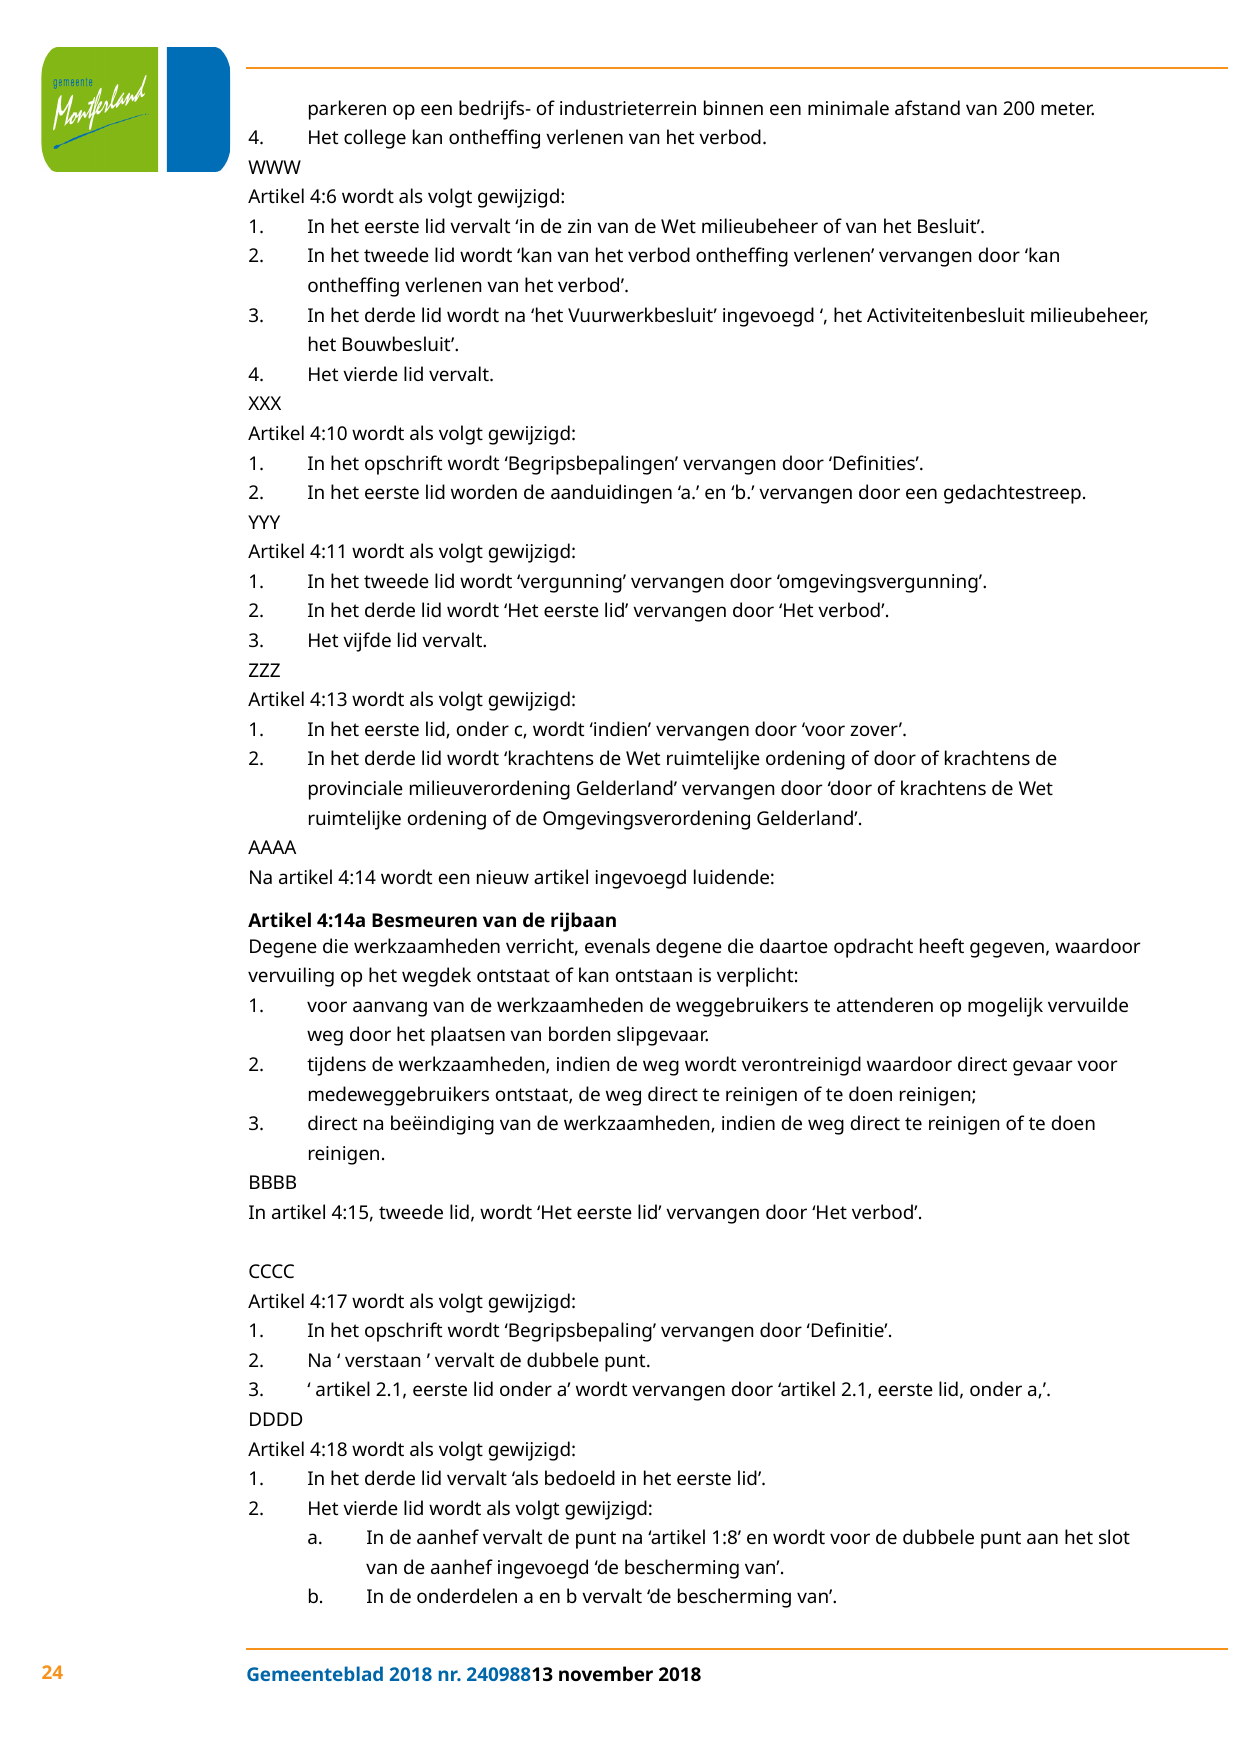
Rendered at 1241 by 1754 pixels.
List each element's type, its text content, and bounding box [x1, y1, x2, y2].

list In het tweede lid wordt ‘vergunning’ vervangen door ‘omgevingsvergunning’. [248, 568, 1152, 594]
text Artikel 4:10 wordt als volgt gewijzigd: [248, 420, 1152, 446]
text DDDD [248, 1406, 1152, 1432]
text AAAA [248, 834, 1152, 860]
text WWW [248, 154, 1152, 180]
text YYY [248, 509, 1152, 535]
list voor aanvang van de werkzaamheden de weggebruikers te attenderen op mogelijk vervuilde weg door het plaatsen van borden slipgevaar. [248, 992, 1152, 1047]
text Artikel 4:14a Besmeuren van de rijbaan [248, 907, 1152, 933]
text Artikel 4:17 wordt als volgt gewijzigd: [248, 1288, 1152, 1313]
text Na artikel 4:14 wordt een nieuw artikel ingevoegd luidende: [248, 864, 1152, 890]
list In het derde lid wordt ‘Het eerste lid’ vervangen door ‘Het verbod’. [248, 598, 1152, 623]
text Artikel 4:13 wordt als volgt gewijzigd: [248, 686, 1152, 712]
list Het vierde lid vervalt. [248, 361, 1152, 387]
text Artikel 4:11 wordt als volgt gewijzigd: [248, 538, 1152, 564]
list parkeren op een bedrijfs- of industrieterrein binnen een minimale afstand van 200 meter. [248, 95, 1152, 121]
list In de aanhef vervalt de punt na ‘artikel 1:8’ en wordt voor de dubbele punt aan het slot van de aanhef ingevoegd ‘de bescherming van’. [307, 1524, 1152, 1580]
list In het derde lid vervalt ‘als bedoeld in het eerste lid’. [248, 1465, 1152, 1491]
list In het eerste lid vervalt ‘in de zin van de Wet milieubeheer of van het Besluit’. [248, 213, 1152, 239]
text Artikel 4:18 wordt als volgt gewijzigd: [248, 1436, 1152, 1461]
list In het eerste lid worden de aanduidingen ‘a.’ en ‘b.’ vervangen door een gedachtestreep. [248, 479, 1152, 505]
text BBBB [248, 1169, 1152, 1195]
list In het eerste lid, onder c, wordt ‘indien’ vervangen door ‘voor zover’. [248, 716, 1152, 742]
list In de onderdelen a en b vervalt ‘de bescherming van’. [307, 1584, 1152, 1609]
list tijdens de werkzaamheden, indien de weg wordt verontreinigd waardoor direct gevaar voor medeweggebruikers ontstaat, de weg direct te reinigen of te doen reinigen; [248, 1051, 1152, 1106]
list ‘ artikel 2.1, eerste lid onder a’ wordt vervangen door ‘artikel 2.1, eerste lid, onder a,’. [248, 1377, 1152, 1402]
text Degene die werkzaamheden verricht, evenals degene die daartoe opdracht heeft gegeven, waardoor vervuiling op het wegdek ontstaat of kan ontstaan is verplicht: [248, 933, 1152, 988]
list In het derde lid wordt na ‘het Vuurwerkbesluit’ ingevoegd ‘, het Activiteitenbesluit milieubeheer, het Bouwbesluit’. [248, 302, 1152, 357]
text ZZZ [248, 657, 1152, 683]
text XXX [248, 391, 1152, 416]
list Na ‘ verstaan ’ vervalt de dubbele punt. [248, 1347, 1152, 1373]
list In het derde lid wordt ‘krachtens de Wet ruimtelijke ordening of door of krachtens de provinciale milieuverordening Gelderland’ vervangen door ‘door of krachtens de Wet ruimtelijke ordening of de Omgevingsverordening Gelderland’. [248, 746, 1152, 831]
list In het opschrift wordt ‘Begripsbepaling’ vervangen door ‘Definitie’. [248, 1317, 1152, 1343]
text CCCC [248, 1258, 1152, 1284]
text Artikel 4:6 wordt als volgt gewijzigd: [248, 183, 1152, 209]
list Het vierde lid wordt als volgt gewijzigd: [248, 1495, 1152, 1521]
list direct na beëindiging van de werkzaamheden, indien de weg direct te reinigen of te doen reinigen. [248, 1110, 1152, 1166]
list In het opschrift wordt ‘Begripsbepalingen’ vervangen door ‘Definities’. [248, 450, 1152, 476]
list Het vijfde lid vervalt. [248, 627, 1152, 653]
text In artikel 4:15, tweede lid, wordt ‘Het eerste lid’ vervangen door ‘Het verbod’. [248, 1199, 1152, 1225]
list In het tweede lid wordt ‘kan van het verbod ontheffing verlenen’ vervangen door ‘kan ontheffing verlenen van het verbod’. [248, 243, 1152, 298]
picture [41, 47, 231, 172]
list Het college kan ontheffing verlenen van het verbod. [248, 124, 1152, 150]
